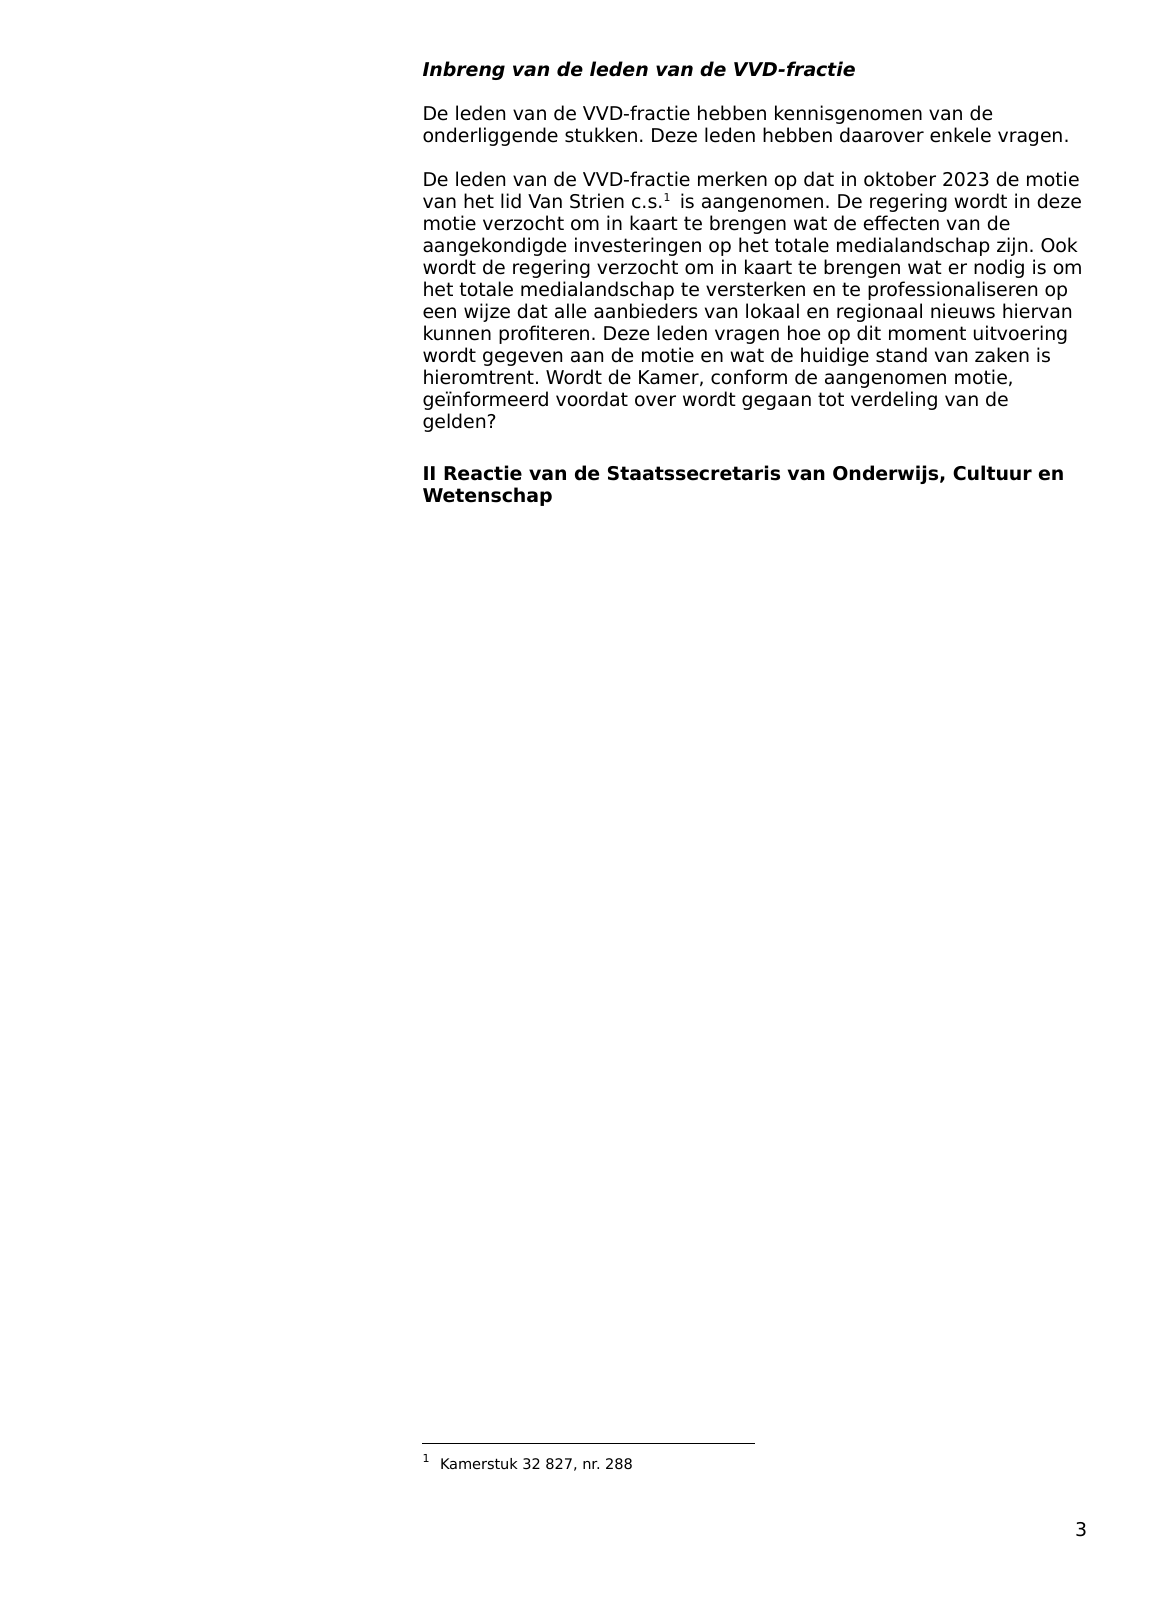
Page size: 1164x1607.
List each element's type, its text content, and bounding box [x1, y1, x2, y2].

text De leden van de VVD-fractie hebben kennisgenomen van de onderliggende stukken. Deze leden hebben daarover enkele vragen. [422, 103, 1087, 147]
text Kamerstuk 32 827, nr. 288 [422, 1452, 1087, 1474]
subtitle Inbreng van de leden van de VVD-fractie [422, 59, 1087, 81]
subtitle II Reactie van de Staatssecretaris van Onderwijs, Cultuur en Wetenschap [422, 463, 1087, 507]
text De leden van de VVD-fractie merken op dat in oktober 2023 de motie van het lid Van Strien c.s. is aangenomen. De regering wordt in deze motie verzocht om in kaart te brengen wat de effecten van de aangekondigde investeringen op het totale medialandschap zijn. Ook wordt de regering verzocht om in kaart te brengen wat er nodig is om het totale medialandschap te versterken en te professionaliseren op een wijze dat alle aanbieders van lokaal en regionaal nieuws hiervan kunnen profiteren. Deze leden vragen hoe op dit moment uitvoering wordt gegeven aan de motie en wat de huidige stand van zaken is hieromtrent. Wordt de Kamer, conform de aangenomen motie, geïnformeerd voordat over wordt gegaan tot verdeling van de gelden? [422, 169, 1087, 433]
